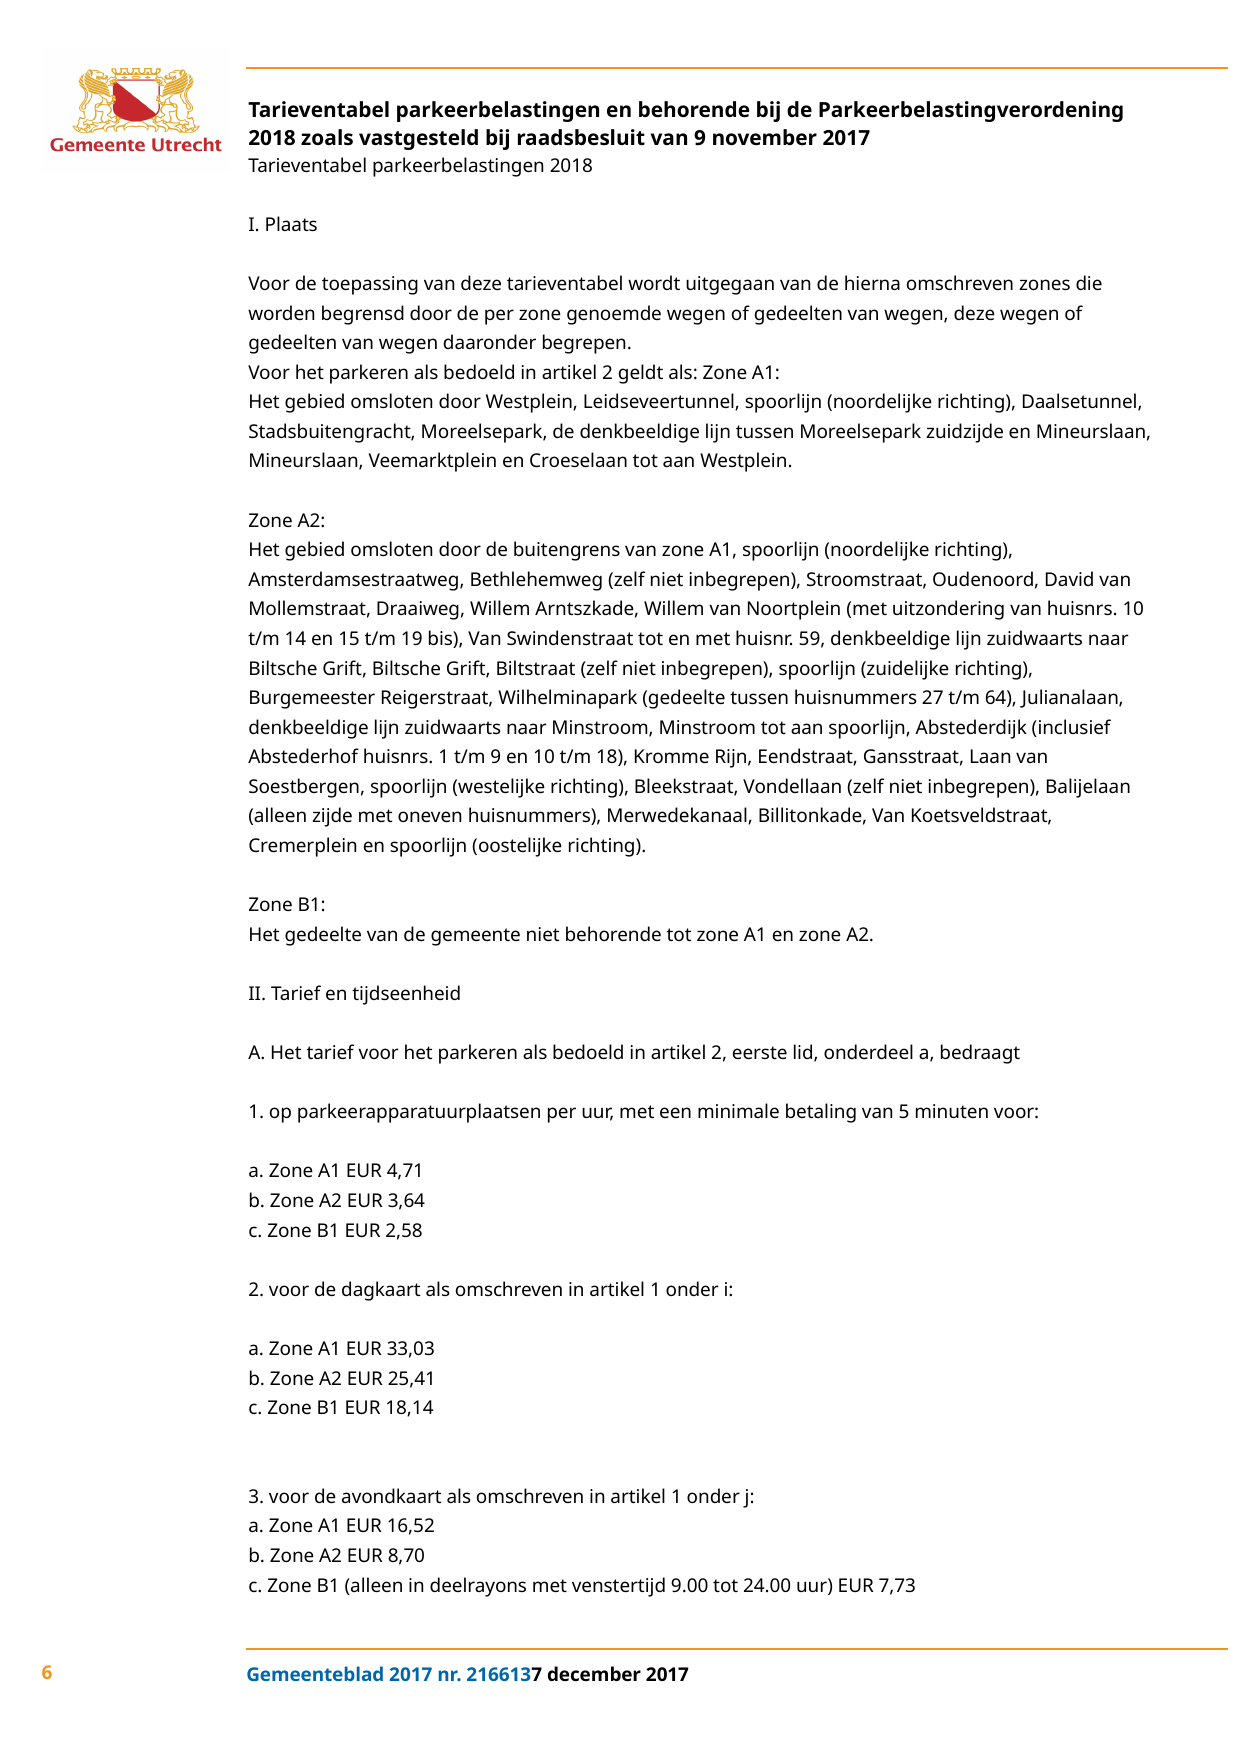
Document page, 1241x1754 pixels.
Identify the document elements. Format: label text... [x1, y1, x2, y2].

text Het gedeelte van de gemeente niet behorende tot zone A1 en zone A2. [248, 921, 1152, 947]
text b. Zone A2 EUR 25,41 [248, 1365, 1152, 1390]
text c. Zone B1 (alleen in deelrayons met venstertijd 9.00 tot 24.00 uur) EUR 7,73 [248, 1572, 1152, 1597]
text 2. voor de dagkaart als omschreven in artikel 1 onder i: [248, 1276, 1152, 1302]
text c. Zone B1 EUR 2,58 [248, 1217, 1152, 1242]
text 3. voor de avondkaart als omschreven in artikel 1 onder j: [248, 1483, 1152, 1509]
text 1. op parkeerapparatuurplaatsen per uur, met een minimale betaling van 5 minuten voor: [248, 1098, 1152, 1124]
text a. Zone A1 EUR 16,52 [248, 1513, 1152, 1538]
text Zone B1: [248, 891, 1152, 917]
text b. Zone A2 EUR 3,64 [248, 1187, 1152, 1213]
text Het gebied omsloten door de buitengrens van zone A1, spoorlijn (noordelijke richting), Amsterdamsestraatweg, Bethlehemweg (zelf niet inbegrepen), Stroomstraat, Oudenoord, David van Mollemstraat, Draaiweg, Willem Arntszkade, Willem van Noortplein (met uitzondering van huisnrs. 10 t/m 14 en 15 t/m 19 bis), Van Swindenstraat tot en met huisnr. 59, denkbeeldige lijn zuidwaarts naar Biltsche Grift, Biltsche Grift, Biltstraat (zelf niet inbegrepen), spoorlijn (zuidelijke richting), Burgemeester Reigerstraat, Wilhelminapark (gedeelte tussen huisnummers 27 t/m 64), Julianalaan, denkbeeldige lijn zuidwaarts naar Minstroom, Minstroom tot aan spoorlijn, Abstederdijk (inclusief Abstederhof huisnrs. 1 t/m 9 en 10 t/m 18), Kromme Rijn, Eendstraat, Gansstraat, Laan van Soestbergen, spoorlijn (westelijke richting), Bleekstraat, Vondellaan (zelf niet inbegrepen), Balijelaan (alleen zijde met oneven huisnummers), Merwedekanaal, Billitonkade, Van Koetsveldstraat, Cremerplein en spoorlijn (oostelijke richting). [248, 536, 1152, 858]
text II. Tarief en tijdseenheid [248, 980, 1152, 1006]
text Voor de toepassing van deze tarieventabel wordt uitgegaan van de hierna omschreven zones die worden begrensd door de per zone genoemde wegen of gedeelten van wegen, deze wegen of gedeelten van wegen daaronder begrepen. [248, 270, 1152, 355]
text Tarieventabel parkeerbelastingen 2018 [248, 152, 1152, 177]
text Tarieventabel parkeerbelastingen en behorende bij de Parkeerbelastingverordening 2018 zoals vastgesteld bij raadsbesluit van 9 november 2017 [248, 95, 1152, 152]
text A. Het tarief voor het parkeren als bedoeld in artikel 2, eerste lid, onderdeel a, bedraagt [248, 1039, 1152, 1065]
text b. Zone A2 EUR 8,70 [248, 1542, 1152, 1568]
text Het gebied omsloten door Westplein, Leidseveertunnel, spoorlijn (noordelijke richting), Daalsetunnel, Stadsbuitengracht, Moreelsepark, de denkbeeldige lijn tussen Moreelsepark zuidzijde en Mineurslaan, Mineurslaan, Veemarktplein en Croeselaan tot aan Westplein. [248, 388, 1152, 473]
text a. Zone A1 EUR 4,71 [248, 1158, 1152, 1183]
text I. Plaats [248, 211, 1152, 237]
picture [41, 47, 231, 172]
text a. Zone A1 EUR 33,03 [248, 1335, 1152, 1361]
text c. Zone B1 EUR 18,14 [248, 1394, 1152, 1420]
text Zone A2: [248, 507, 1152, 532]
text Voor het parkeren als bedoeld in artikel 2 geldt als: Zone A1: [248, 359, 1152, 384]
